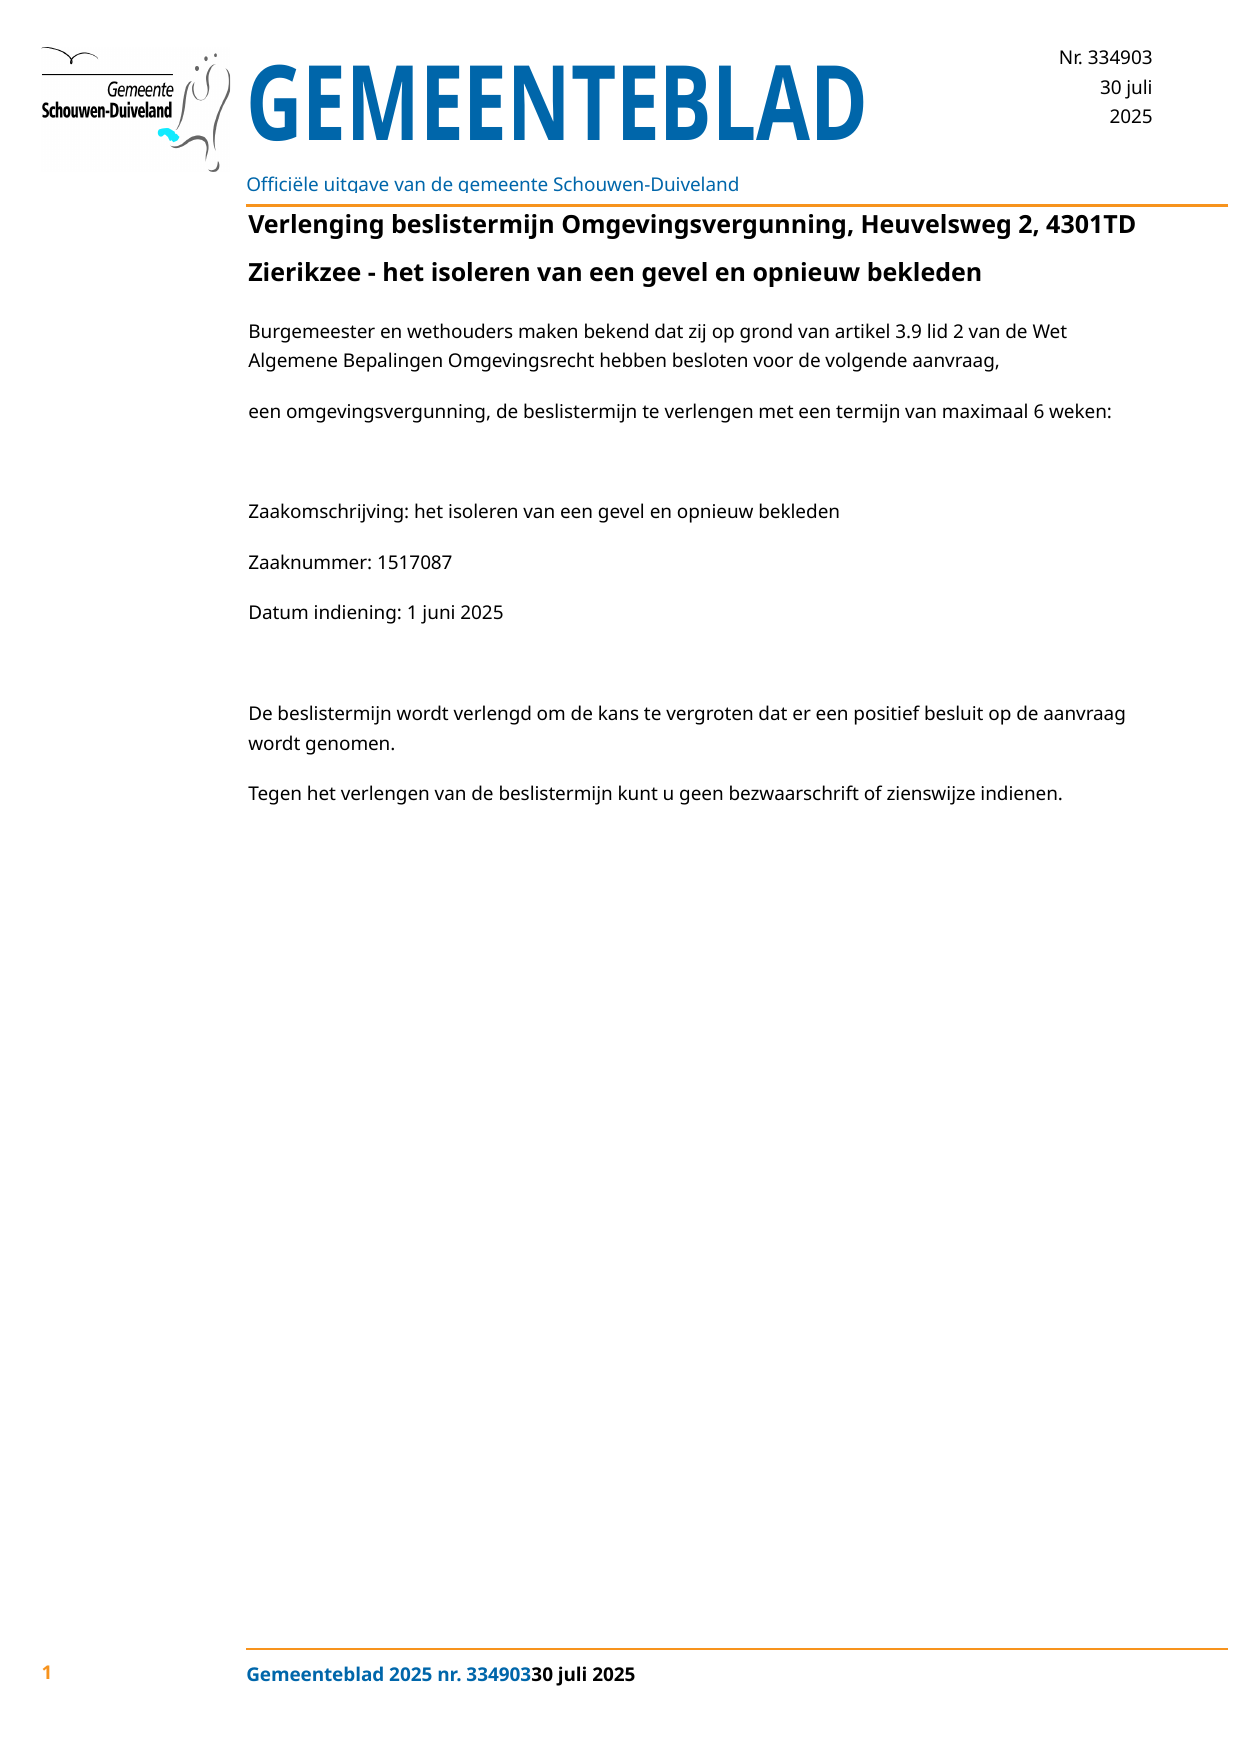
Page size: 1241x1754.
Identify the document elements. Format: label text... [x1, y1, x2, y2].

text Zaaknummer: 1517087 [248, 549, 1152, 575]
picture [41, 47, 231, 172]
text Tegen het verlengen van de beslistermijn kunt u geen bezwaarschrift of zienswijze indienen. [248, 780, 1152, 806]
text een omgevingsvergunning, de beslistermijn te verlengen met een termijn van maximaal 6 weken: [248, 398, 1152, 424]
text De beslistermijn wordt verlengd om de kans te vergroten dat er een positief besluit op de aanvraag wordt genomen. [248, 700, 1152, 756]
text Datum indiening: 1 juni 2025 [248, 599, 1152, 625]
text Burgemeester en wethouders maken bekend dat zij op grond van artikel 3.9 lid 2 van de Wet Algemene Bepalingen Omgevingsrecht hebben besloten voor de volgende aanvraag, [248, 318, 1152, 373]
text Verlenging beslistermijn Omgevingsvergunning, Heuvelsweg 2, 4301TD Zierikzee - het isoleren van een gevel en opnieuw bekleden [248, 207, 1152, 288]
text Zaakomschrijving: het isoleren van een gevel en opnieuw bekleden [248, 499, 1152, 524]
